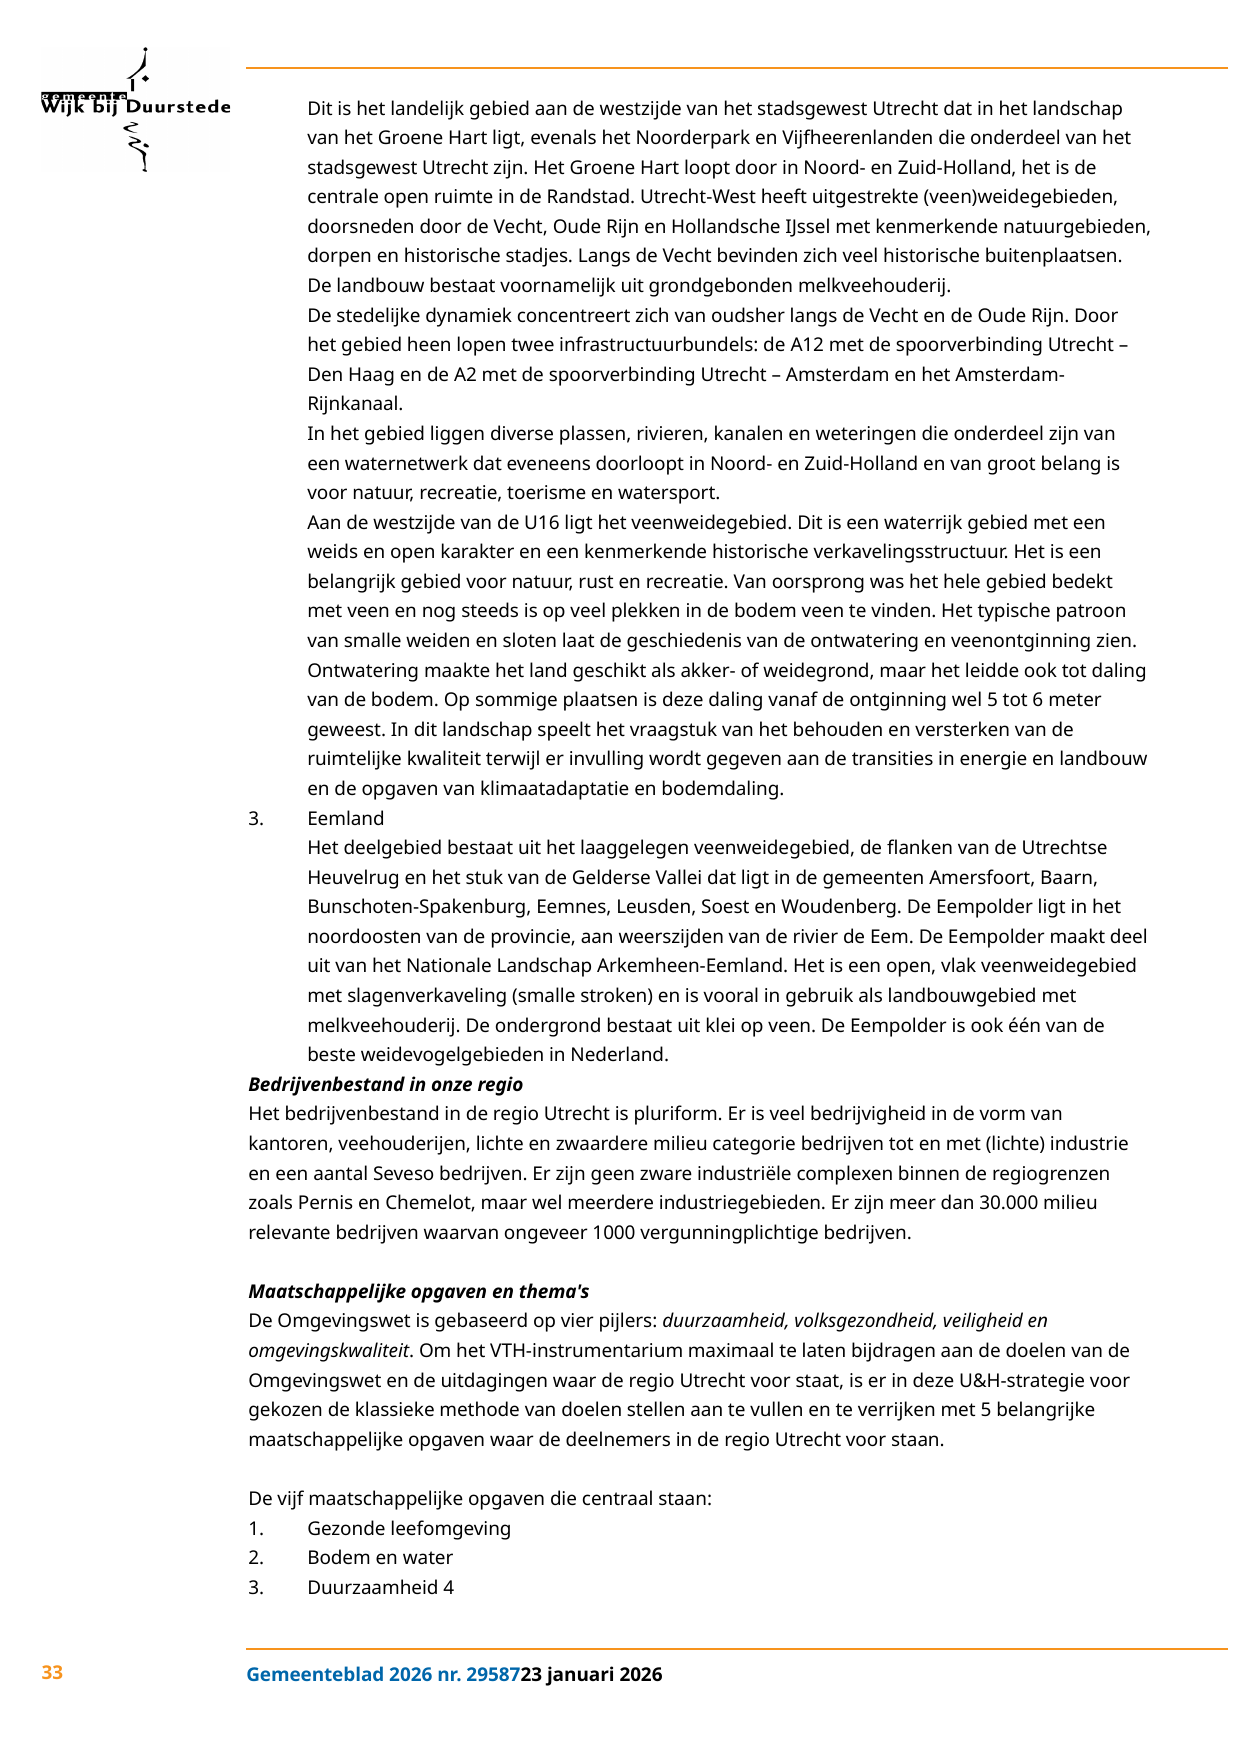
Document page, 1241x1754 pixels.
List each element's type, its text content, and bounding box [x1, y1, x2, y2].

text Bedrijvenbestand in onze regio [248, 1071, 1152, 1097]
list Gezonde leefomgeving [248, 1515, 1152, 1541]
list Duurzaamheid 4 [248, 1574, 1152, 1600]
list Het deelgebied bestaat uit het laaggelegen veenweidegebied, de flanken van de Utrechtse Heuvelrug en het stuk van de Gelderse Vallei dat ligt in de gemeenten Amersfoort, Baarn, Bunschoten-Spakenburg, Eemnes, Leusden, Soest en Woudenberg. De Eempolder ligt in het noordoosten van de provincie, aan weerszijden van de rivier de Eem. De Eempolder maakt deel uit van het Nationale Landschap Arkemheen-Eemland. Het is een open, vlak veenweidegebied met slagenverkaveling (smalle stroken) en is vooral in gebruik als landbouwgebied met melkveehouderij. De ondergrond bestaat uit klei op veen. De Eempolder is ook één van de beste weidevogelgebieden in Nederland. [248, 834, 1152, 1067]
text De vijf maatschappelijke opgaven die centraal staan: [248, 1485, 1152, 1511]
text De Omgevingswet is gebaseerd op vier pijlers: duurzaamheid, volksgezondheid, veiligheid en omgevingskwaliteit. Om het VTH-instrumentarium maximaal te laten bijdragen aan de doelen van de Omgevingswet en de uitdagingen waar de regio Utrecht voor staat, is er in deze U&H-strategie voor gekozen de klassieke methode van doelen stellen aan te vullen en te verrijken met 5 belangrijke maatschappelijke opgaven waar de deelnemers in de regio Utrecht voor staan. [248, 1308, 1152, 1452]
list De stedelijke dynamiek concentreert zich van oudsher langs de Vecht en de Oude Rijn. Door het gebied heen lopen twee infrastructuurbundels: de A12 met de spoorverbinding Utrecht – Den Haag en de A2 met de spoorverbinding Utrecht – Amsterdam en het Amsterdam-Rijnkanaal. [248, 302, 1152, 416]
text Maatschappelijke opgaven en thema's [248, 1278, 1152, 1304]
list Dit is het landelijk gebied aan de westzijde van het stadsgewest Utrecht dat in het landschap van het Groene Hart ligt, evenals het Noorderpark en Vijfheerenlanden die onderdeel van het stadsgewest Utrecht zijn. Het Groene Hart loopt door in Noord- en Zuid-Holland, het is de centrale open ruimte in de Randstad. Utrecht-West heeft uitgestrekte (veen)weidegebieden, doorsneden door de Vecht, Oude Rijn en Hollandsche IJssel met kenmerkende natuurgebieden, dorpen en historische stadjes. Langs de Vecht bevinden zich veel historische buitenplaatsen. De landbouw bestaat voornamelijk uit grondgebonden melkveehouderij. [248, 95, 1152, 298]
list In het gebied liggen diverse plassen, rivieren, kanalen en weteringen die onderdeel zijn van een waternetwerk dat eveneens doorloopt in Noord- en Zuid-Holland en van groot belang is voor natuur, recreatie, toerisme en watersport. [248, 420, 1152, 505]
list Bodem en water [248, 1544, 1152, 1570]
list Eemland [248, 805, 1152, 831]
list Aan de westzijde van de U16 ligt het veenweidegebied. Dit is een waterrijk gebied met een weids en open karakter en een kenmerkende historische verkavelingsstructuur. Het is een belangrijk gebied voor natuur, rust en recreatie. Van oorsprong was het hele gebied bedekt met veen en nog steeds is op veel plekken in de bodem veen te vinden. Het typische patroon van smalle weiden en sloten laat de geschiedenis van de ontwatering en veenontginning zien. Ontwatering maakte het land geschikt als akker- of weidegrond, maar het leidde ook tot daling van de bodem. Op sommige plaatsen is deze daling vanaf de ontginning wel 5 tot 6 meter geweest. In dit landschap speelt het vraagstuk van het behouden en versterken van de ruimtelijke kwaliteit terwijl er invulling wordt gegeven aan de transities in energie en landbouw en de opgaven van klimaatadaptatie en bodemdaling. [248, 509, 1152, 801]
picture [41, 47, 231, 172]
text Het bedrijvenbestand in de regio Utrecht is pluriform. Er is veel bedrijvigheid in de vorm van kantoren, veehouderijen, lichte en zwaardere milieu categorie bedrijven tot en met (lichte) industrie en een aantal Seveso bedrijven. Er zijn geen zware industriële complexen binnen de regiogrenzen zoals Pernis en Chemelot, maar wel meerdere industriegebieden. Er zijn meer dan 30.000 milieu relevante bedrijven waarvan ongeveer 1000 vergunningplichtige bedrijven. [248, 1101, 1152, 1245]
